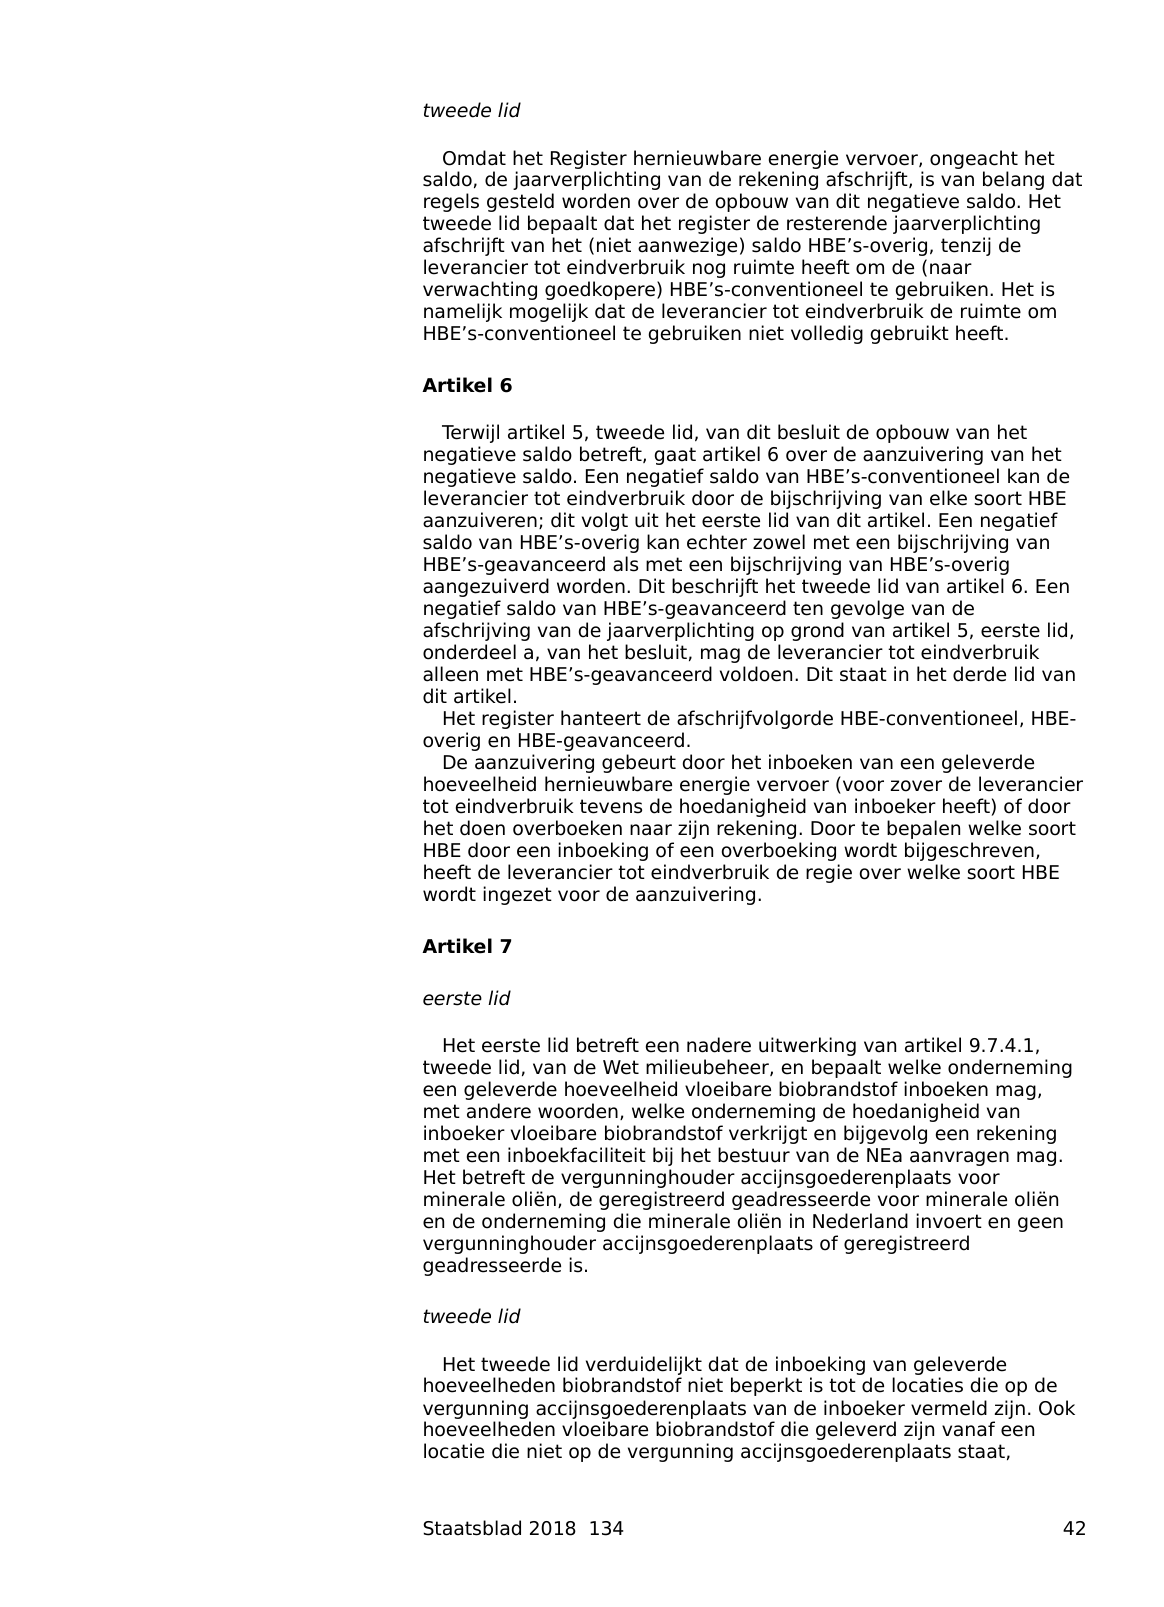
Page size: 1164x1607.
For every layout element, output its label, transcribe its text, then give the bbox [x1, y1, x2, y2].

subtitle Artikel 7 [422, 936, 1087, 958]
subtitle Artikel 6 [422, 375, 1087, 397]
text Het tweede lid verduidelijkt dat de inboeking van geleverde hoeveelheden biobrandstof niet beperkt is tot de locaties die op de vergunning accijnsgoederenplaats van de inboeker vermeld zijn. Ook hoeveelheden vloeibare biobrandstof die geleverd zijn vanaf een locatie die niet op de vergunning accijnsgoederenplaats staat, [422, 1353, 1087, 1463]
text Omdat het Register hernieuwbare energie vervoer, ongeacht het saldo, de jaarverplichting van de rekening afschrijft, is van belang dat regels gesteld worden over de opbouw van dit negatieve saldo. Het tweede lid bepaalt dat het register de resterende jaarverplichting afschrijft van het (niet aanwezige) saldo HBE’s-overig, tenzij de leverancier tot eindverbruik nog ruimte heeft om de (naar verwachting goedkopere) HBE’s-conventioneel te gebruiken. Het is namelijk mogelijk dat de leverancier tot eindverbruik de ruimte om HBE’s-conventioneel te gebruiken niet volledig gebruikt heeft. [422, 147, 1087, 345]
text Het register hanteert de afschrijfvolgorde HBE-conventioneel, HBE-overig en HBE-geavanceerd. [422, 708, 1087, 752]
subtitle eerste lid [422, 988, 1087, 1010]
text De aanzuivering gebeurt door het inboeken van een geleverde hoeveelheid hernieuwbare energie vervoer (voor zover de leverancier tot eindverbruik tevens de hoedanigheid van inboeker heeft) of door het doen overboeken naar zijn rekening. Door te bepalen welke soort HBE door een inboeking of een overboeking wordt bijgeschreven, heeft de leverancier tot eindverbruik de regie over welke soort HBE wordt ingezet voor de aanzuivering. [422, 752, 1087, 906]
text Terwijl artikel 5, tweede lid, van dit besluit de opbouw van het negatieve saldo betreft, gaat artikel 6 over de aanzuivering van het negatieve saldo. Een negatief saldo van HBE’s-conventioneel kan de leverancier tot eindverbruik door de bijschrijving van elke soort HBE aanzuiveren; dit volgt uit het eerste lid van dit artikel. Een negatief saldo van HBE’s-overig kan echter zowel met een bijschrijving van HBE’s-geavanceerd als met een bijschrijving van HBE’s-overig aangezuiverd worden. Dit beschrijft het tweede lid van artikel 6. Een negatief saldo van HBE’s-geavanceerd ten gevolge van de afschrijving van de jaarverplichting op grond van artikel 5, eerste lid, onderdeel a, van het besluit, mag de leverancier tot eindverbruik alleen met HBE’s-geavanceerd voldoen. Dit staat in het derde lid van dit artikel. [422, 422, 1087, 708]
subtitle tweede lid [422, 100, 1087, 122]
text Het eerste lid betreft een nadere uitwerking van artikel 9.7.4.1, tweede lid, van de Wet milieubeheer, en bepaalt welke onderneming een geleverde hoeveelheid vloeibare biobrandstof inboeken mag, met andere woorden, welke onderneming de hoedanigheid van inboeker vloeibare biobrandstof verkrijgt en bijgevolg een rekening met een inboekfaciliteit bij het bestuur van de NEa aanvragen mag. Het betreft de vergunninghouder accijnsgoederenplaats voor minerale oliën, de geregistreerd geadresseerde voor minerale oliën en de onderneming die minerale oliën in Nederland invoert en geen vergunninghouder accijnsgoederenplaats of geregistreerd geadresseerde is. [422, 1035, 1087, 1276]
subtitle tweede lid [422, 1306, 1087, 1328]
